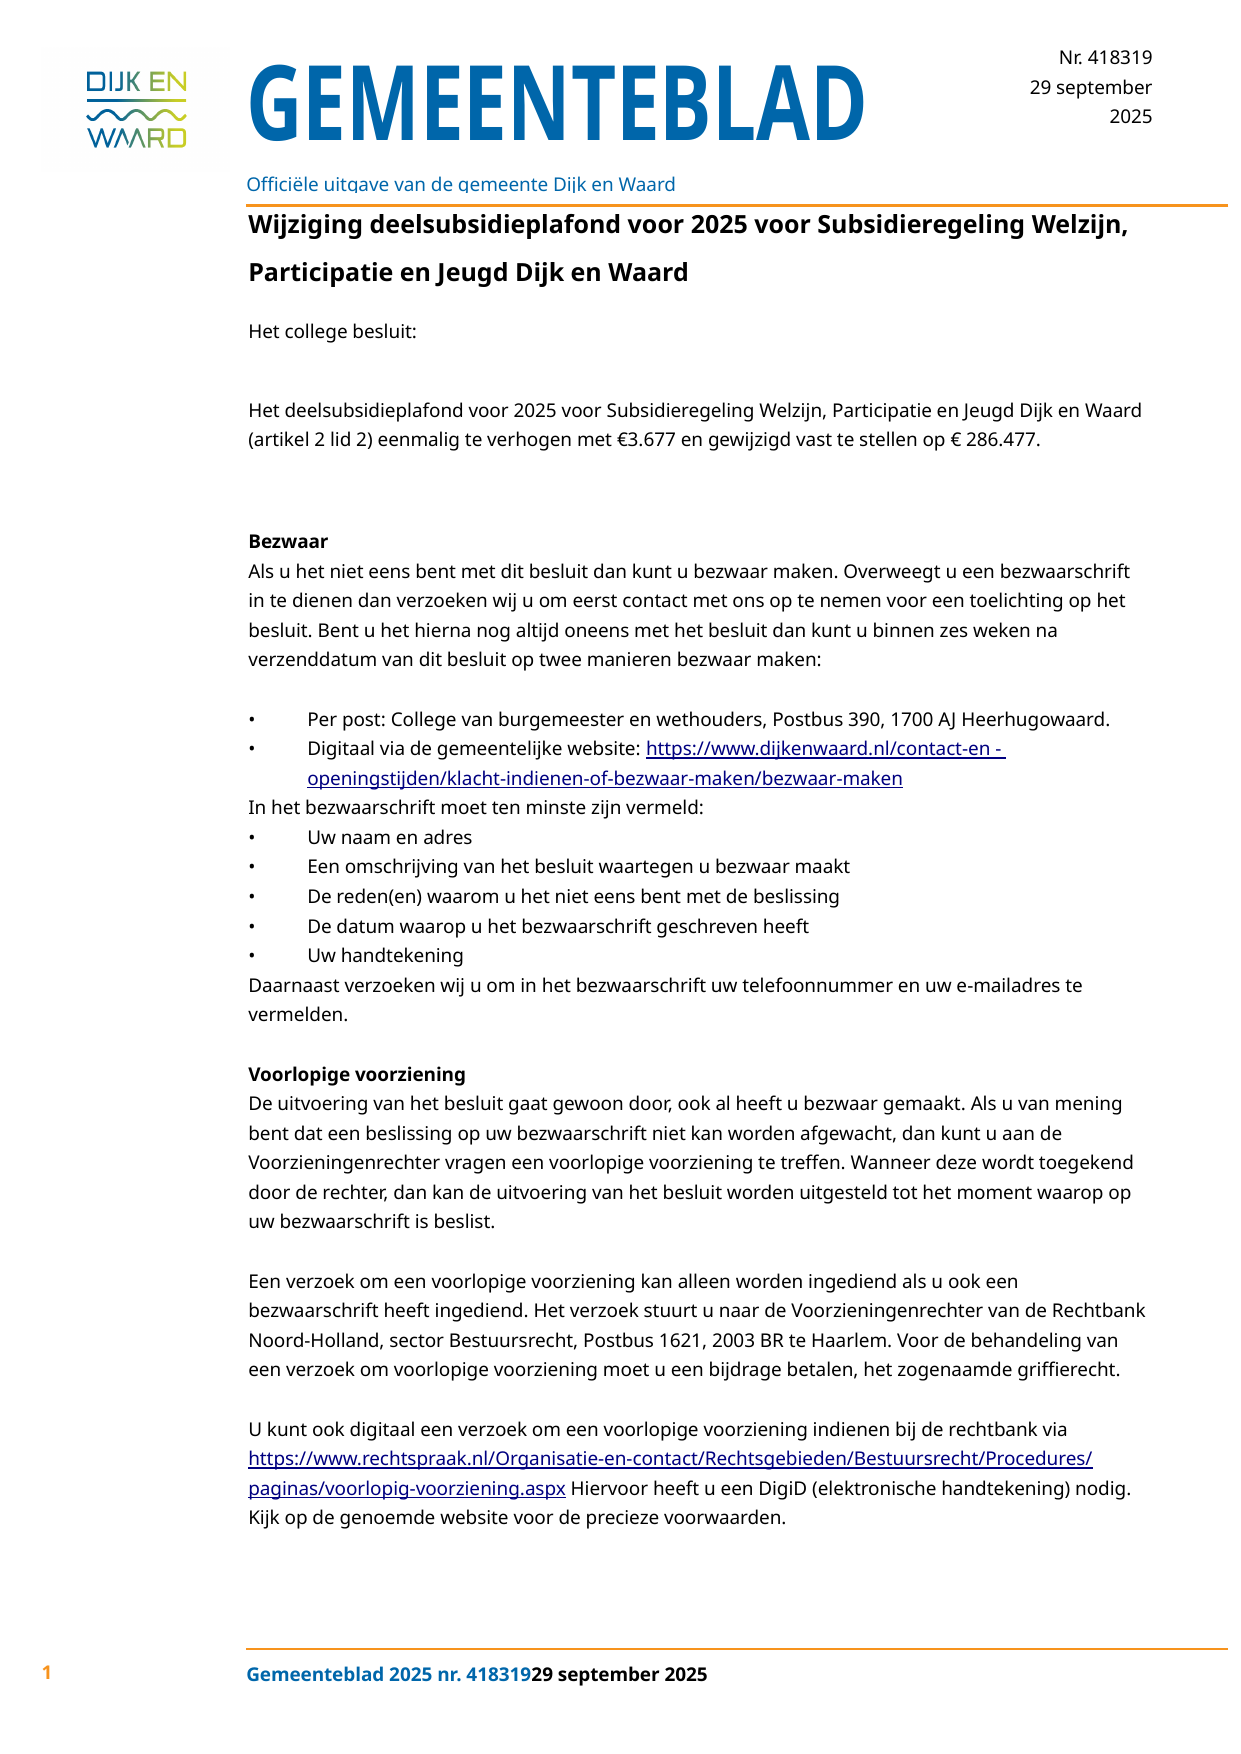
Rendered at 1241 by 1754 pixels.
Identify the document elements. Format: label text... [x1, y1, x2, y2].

text U kunt ook digitaal een verzoek om een voorlopige voorziening indienen bij de rechtbank via https://www.rechtspraak.nl/Organisatie-en-contact/Rechtsgebieden/Bestuursrecht/Procedures/paginas/voorlopig-voorziening.aspx Hiervoor heeft u een DigiD (elektronische handtekening) nodig. Kijk op de genoemde website voor de precieze voorwaarden. [248, 1416, 1152, 1530]
text In het bezwaarschrift moet ten minste zijn vermeld: [248, 794, 1152, 820]
text Daarnaast verzoeken wij u om in het bezwaarschrift uw telefoonnummer en uw e-mailadres te vermelden. [248, 972, 1152, 1027]
text De uitvoering van het besluit gaat gewoon door, ook al heeft u bezwaar gemaakt. Als u van mening bent dat een beslissing op uw bezwaarschrift niet kan worden afgewacht, dan kunt u aan de Voorzieningenrechter vragen een voorlopige voorziening te treffen. Wanneer deze wordt toegekend door de rechter, dan kan de uitvoering van het besluit worden uitgesteld tot het moment waarop op uw bezwaarschrift is beslist. [248, 1090, 1152, 1234]
text Het deelsubsidieplafond voor 2025 voor Subsidieregeling Welzijn, Participatie en Jeugd Dijk en Waard (artikel 2 lid 2) eenmalig te verhogen met €3.677 en gewijzigd vast te stellen op € 286.477. [248, 397, 1152, 452]
text Voorlopige voorziening [248, 1061, 1152, 1086]
text Het college besluit: [248, 318, 1152, 344]
list Per post: College van burgemeester en wethouders, Postbus 390, 1700 AJ Heerhugowaard. [248, 706, 1152, 731]
list De reden(en) waarom u het niet eens bent met de beslissing [248, 883, 1152, 909]
list Uw handtekening [248, 942, 1152, 968]
list Digitaal via de gemeentelijke website: https://www.dijkenwaard.nl/contact-en - openingstijden/klacht-indienen-of-bezwaar-maken/bezwaar-maken [248, 735, 1152, 791]
list Uw naam en adres [248, 824, 1152, 850]
picture [41, 47, 231, 172]
text Als u het niet eens bent met dit besluit dan kunt u bezwaar maken. Overweegt u een bezwaarschrift in te dienen dan verzoeken wij u om eerst contact met ons op te nemen voor een toelichting op het besluit. Bent u het hierna nog altijd oneens met het besluit dan kunt u binnen zes weken na verzenddatum van dit besluit op twee manieren bezwaar maken: [248, 558, 1152, 672]
list De datum waarop u het bezwaarschrift geschreven heeft [248, 913, 1152, 938]
list Een omschrijving van het besluit waartegen u bezwaar maakt [248, 854, 1152, 879]
text Een verzoek om een voorlopige voorziening kan alleen worden ingediend als u ook een bezwaarschrift heeft ingediend. Het verzoek stuurt u naar de Voorzieningenrechter van de Rechtbank Noord-Holland, sector Bestuursrecht, Postbus 1621, 2003 BR te Haarlem. Voor de behandeling van een verzoek om voorlopige voorziening moet u een bijdrage betalen, het zogenaamde griffierecht. [248, 1268, 1152, 1382]
text Wijziging deelsubsidieplafond voor 2025 voor Subsidieregeling Welzijn, Participatie en Jeugd Dijk en Waard [248, 207, 1152, 288]
text Bezwaar [248, 528, 1152, 554]
